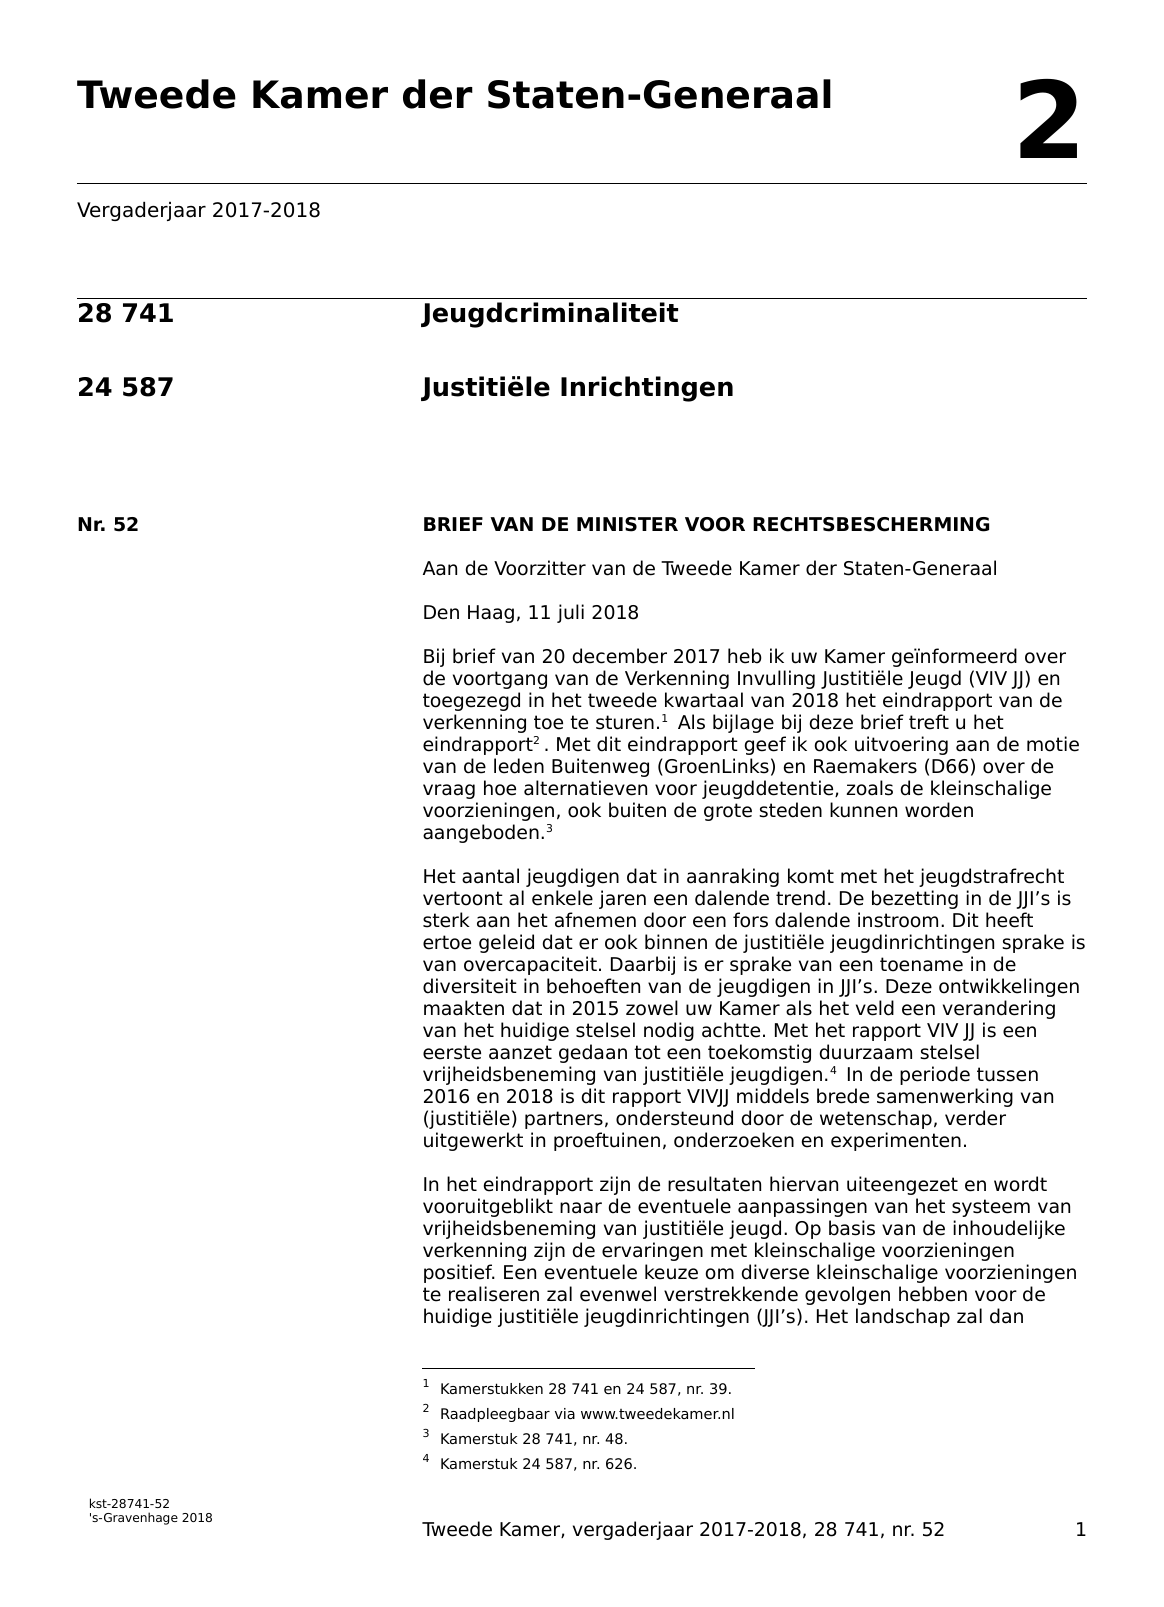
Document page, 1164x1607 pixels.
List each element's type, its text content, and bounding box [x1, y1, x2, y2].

subtitle Nr. 52 BRIEF VAN DE MINISTER VOOR RECHTSBESCHERMING [77, 514, 1087, 536]
text Raadpleegbaar via www.tweedekamer.nl [422, 1402, 1087, 1424]
text In het eindrapport zijn de resultaten hiervan uiteengezet en wordt vooruitgeblikt naar de eventuele aanpassingen van het systeem van vrijheidsbeneming van justitiële jeugd. Op basis van de inhoudelijke verkenning zijn de ervaringen met kleinschalige voorzieningen positief. Een eventuele keuze om diverse kleinschalige voorzieningen te realiseren zal evenwel verstrekkende gevolgen hebben voor de huidige justitiële jeugdinrichtingen (JJI’s). Het landschap zal dan [422, 1174, 1087, 1328]
text Kamerstukken 28 741 en 24 587, nr. 39. [422, 1377, 1087, 1399]
text Kamerstuk 28 741, nr. 48. [422, 1427, 1087, 1449]
text Den Haag, 11 juli 2018 [422, 602, 1087, 624]
text 's-Gravenhage 2018 [88, 1511, 323, 1525]
subtitle 24 587 Justitiële Inrichtingen [77, 373, 1087, 403]
text kst-28741-52 [88, 1497, 323, 1511]
table_header Tweede Kamer der Staten-Generaal [77, 59, 886, 183]
text Aan de Voorzitter van de Tweede Kamer der Staten-Generaal [422, 558, 1087, 580]
text Kamerstuk 24 587, nr. 626. [422, 1452, 1087, 1474]
text Bij brief van 20 december 2017 heb ik uw Kamer geïnformeerd over de voortgang van de Verkenning Invulling Justitiële Jeugd (VIV JJ) en toegezegd in het tweede kwartaal van 2018 het eindrapport van de verkenning toe te sturen. Als bijlage bij deze brief treft u het eindrapport. Met dit eindrapport geef ik ook uitvoering aan de motie van de leden Buitenweg (GroenLinks) en Raemakers (D66) over de vraag hoe alternatieven voor jeugddetentie, zoals de kleinschalige voorzieningen, ook buiten de grote steden kunnen worden aangeboden. [422, 646, 1087, 844]
table_cell Vergaderjaar 2017-2018 [77, 184, 1087, 298]
table_header 2 [886, 59, 1087, 183]
subtitle 28 741 Jeugdcriminaliteit [77, 299, 1087, 329]
text Het aantal jeugdigen dat in aanraking komt met het jeugdstrafrecht vertoont al enkele jaren een dalende trend. De bezetting in de JJI’s is sterk aan het afnemen door een fors dalende instroom. Dit heeft ertoe geleid dat er ook binnen de justitiële jeugdinrichtingen sprake is van overcapaciteit. Daarbij is er sprake van een toename in de diversiteit in behoeften van de jeugdigen in JJI’s. Deze ontwikkelingen maakten dat in 2015 zowel uw Kamer als het veld een verandering van het huidige stelsel nodig achtte. Met het rapport VIV JJ is een eerste aanzet gedaan tot een toekomstig duurzaam stelsel vrijheidsbeneming van justitiële jeugdigen. In de periode tussen 2016 en 2018 is dit rapport VIVJJ middels brede samenwerking van (justitiële) partners, ondersteund door de wetenschap, verder uitgewerkt in proeftuinen, onderzoeken en experimenten. [422, 866, 1087, 1152]
